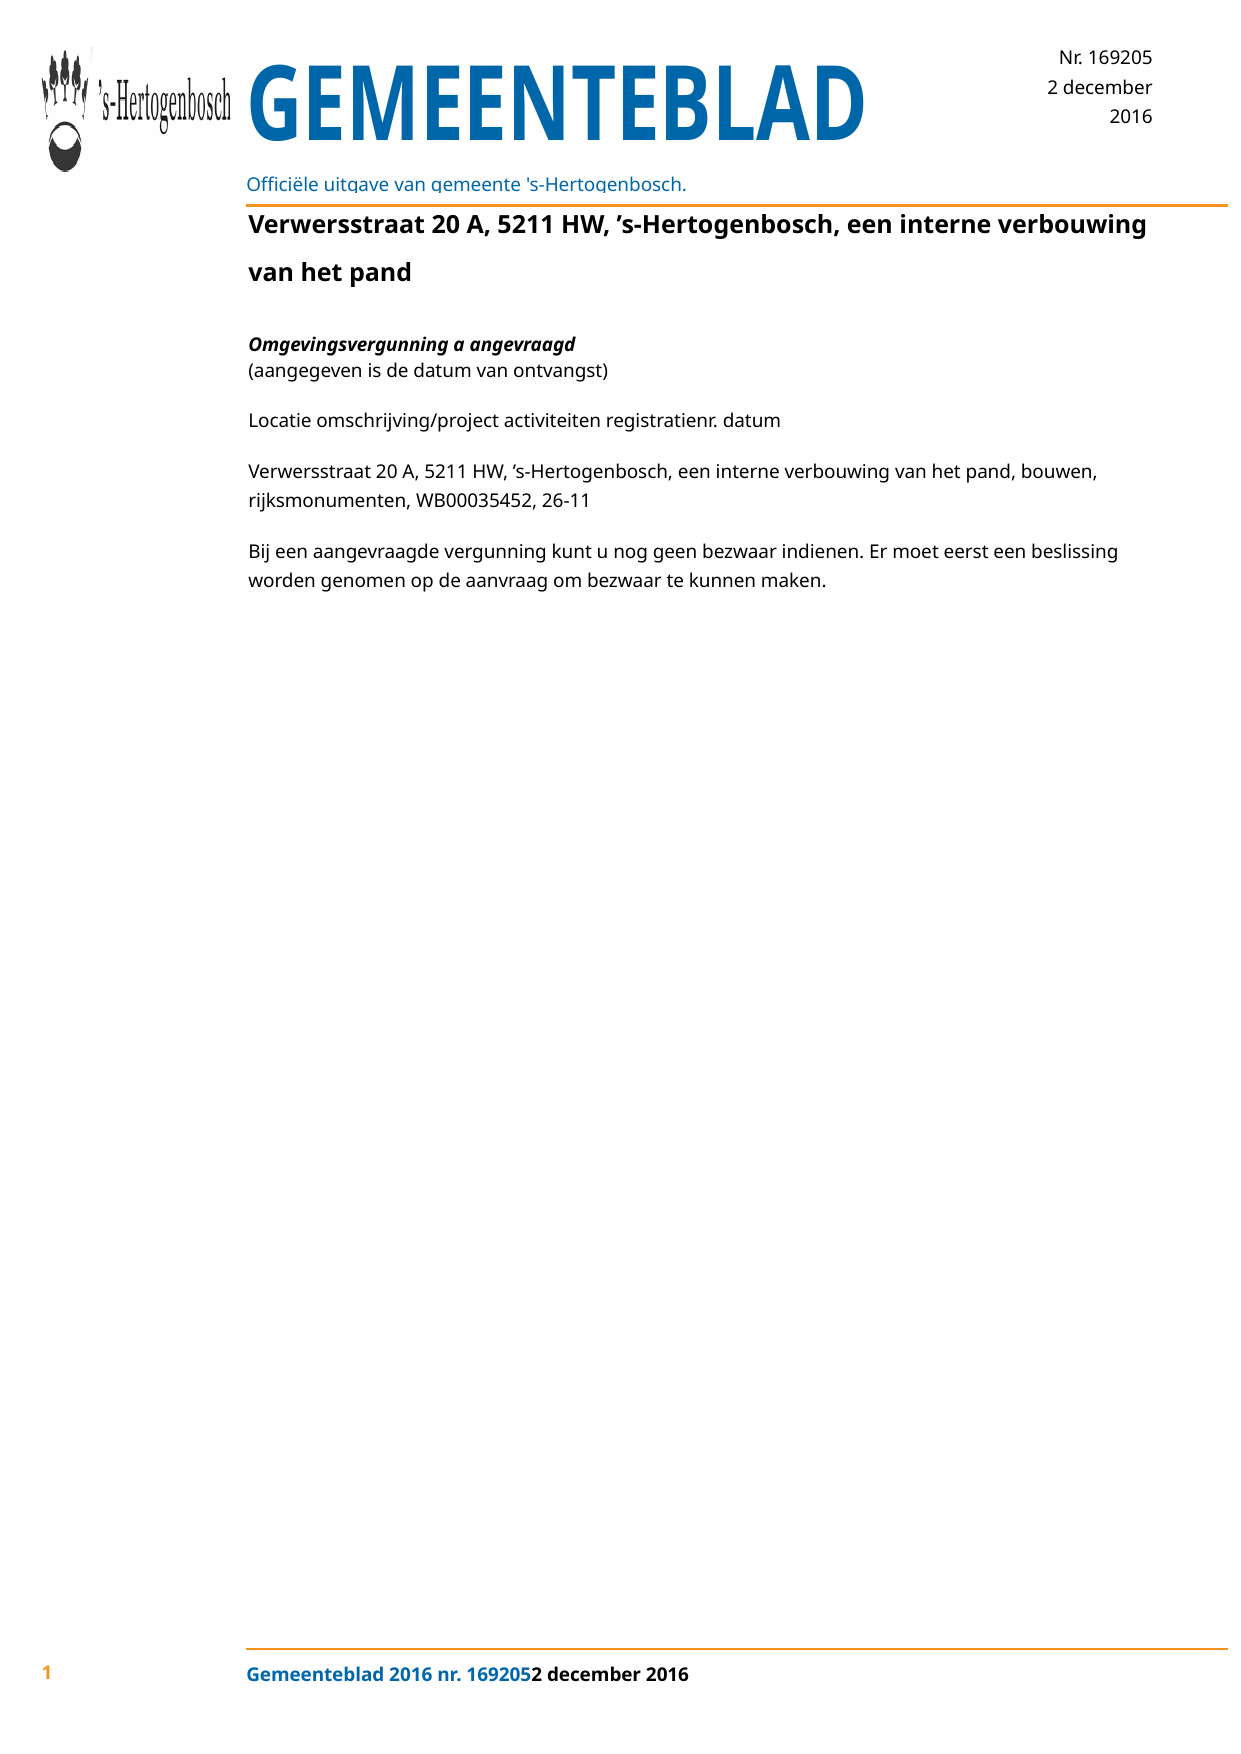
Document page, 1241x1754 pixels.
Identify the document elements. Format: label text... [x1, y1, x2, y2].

text Bij een aangevraagde vergunning kunt u nog geen bezwaar indienen. Er moet eerst een beslissing worden genomen op de aanvraag om bezwaar te kunnen maken. [248, 538, 1152, 593]
text Omgevingsvergunning a angevraagd [248, 331, 1152, 357]
picture [41, 47, 231, 172]
text Verwersstraat 20 A, 5211 HW, ’s-Hertogenbosch, een interne verbouwing van het pand, bouwen, rijksmonumenten, WB00035452, 26-11 [248, 458, 1152, 513]
text Verwersstraat 20 A, 5211 HW, ’s-Hertogenbosch, een interne verbouwing van het pand [248, 207, 1152, 288]
text Locatie omschrijving/project activiteiten registratienr. datum [248, 408, 1152, 433]
text (aangegeven is de datum van ontvangst) [248, 357, 1152, 383]
